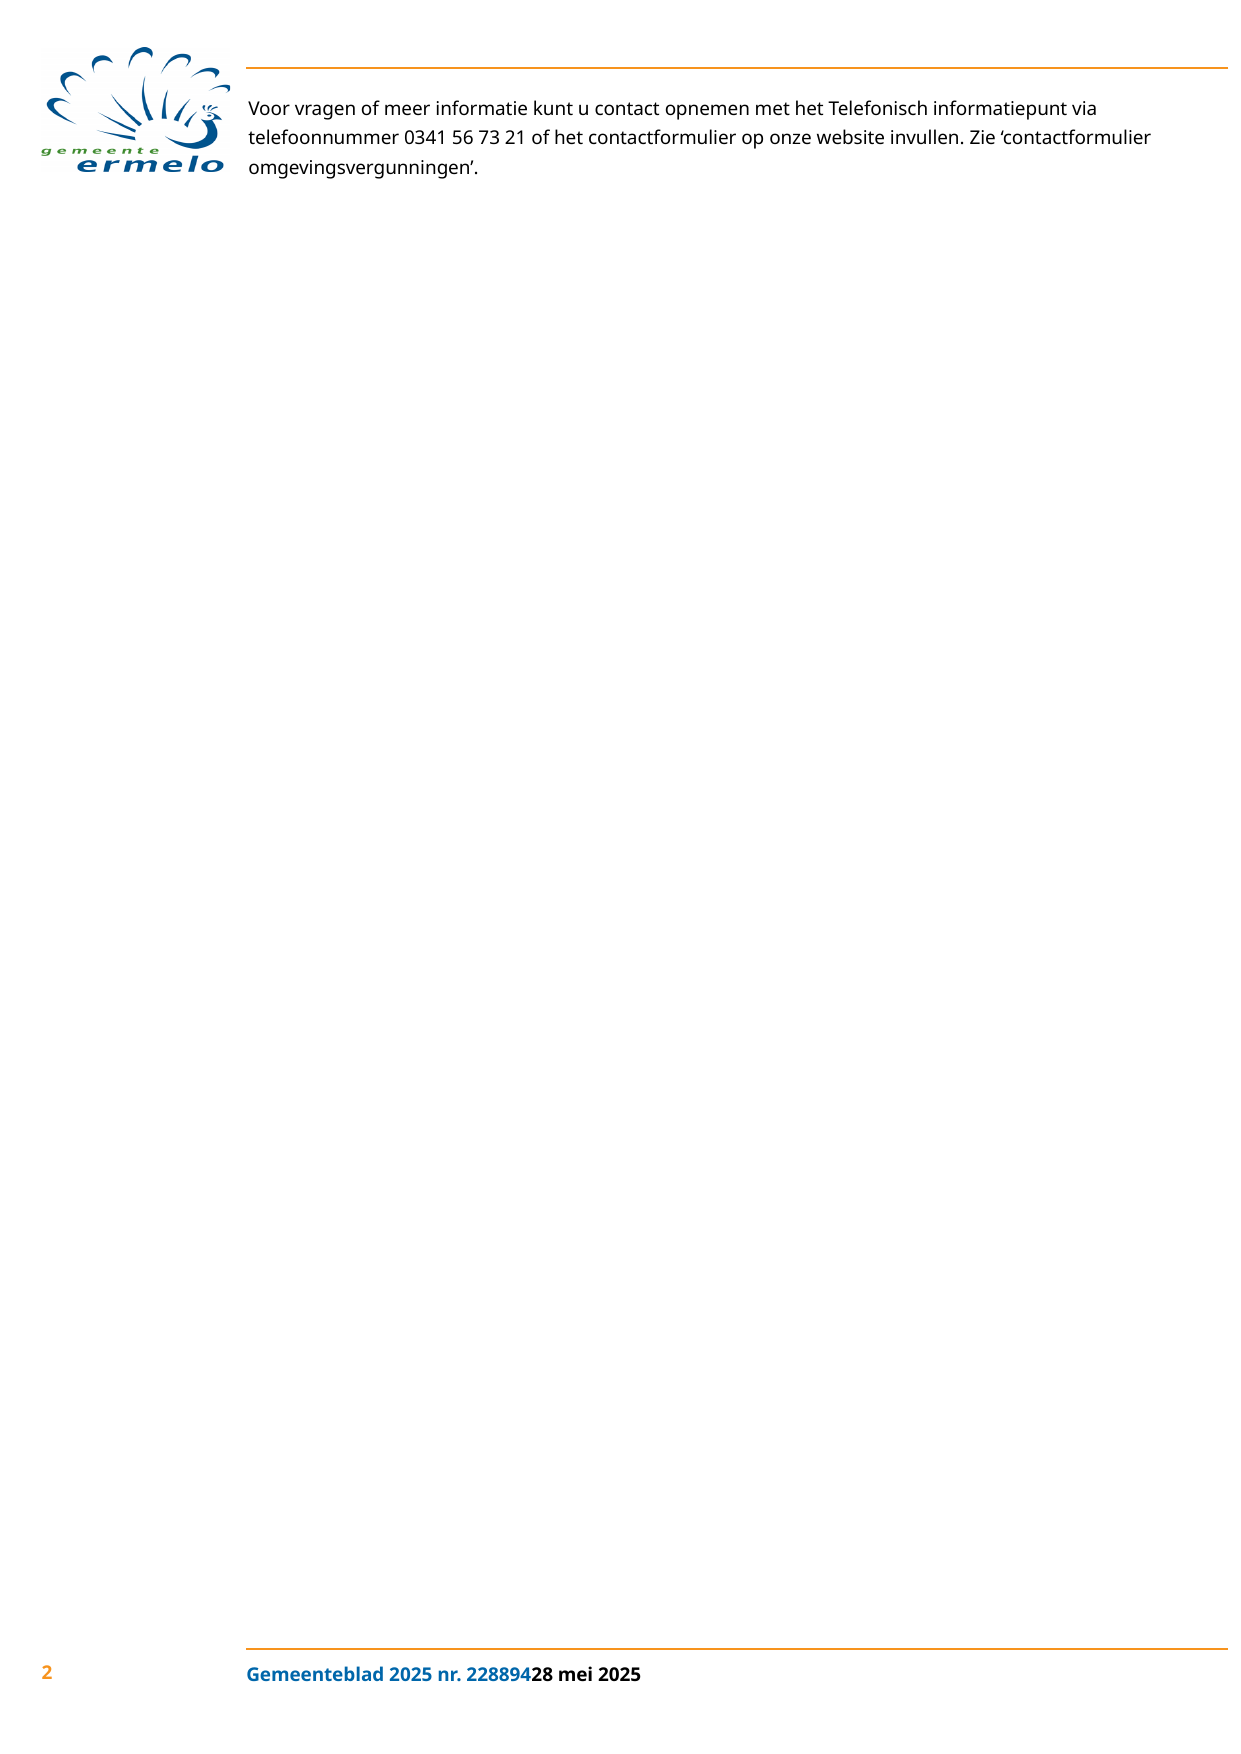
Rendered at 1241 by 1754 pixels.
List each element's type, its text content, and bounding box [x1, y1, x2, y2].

text Voor vragen of meer informatie kunt u contact opnemen met het Telefonisch informatiepunt via telefoonnummer 0341 56 73 21 of het contactformulier op onze website invullen. Zie ‘contactformulier omgevingsvergunningen’. [248, 95, 1152, 180]
picture [41, 47, 231, 172]
